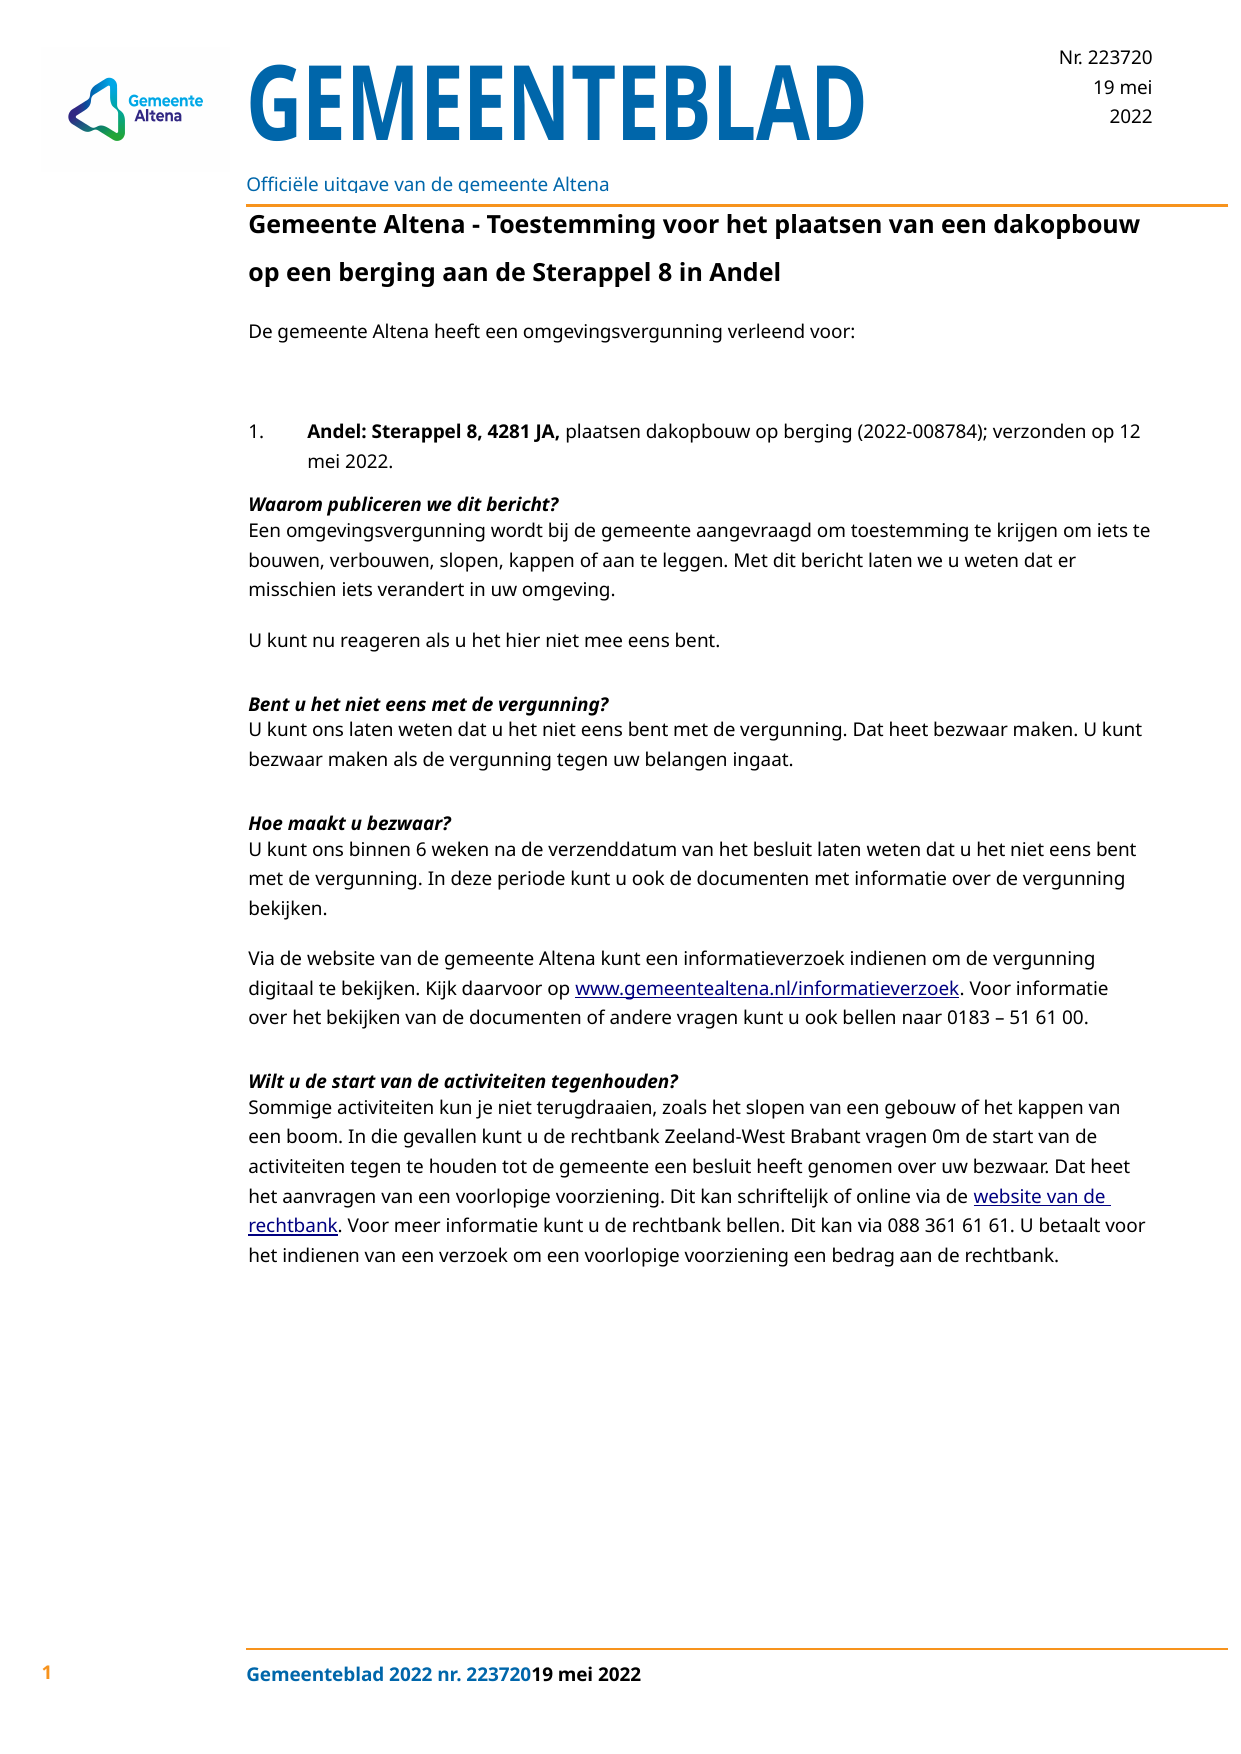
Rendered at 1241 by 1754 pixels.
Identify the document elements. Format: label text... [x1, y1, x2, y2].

text Via de website van de gemeente Altena kunt een informatieverzoek indienen om de vergunning digitaal te bekijken. Kijk daarvoor op www.gemeentealtena.nl/informatieverzoek. Voor informatie over het bekijken van de documenten of andere vragen kunt u ook bellen naar 0183 – 51 61 00. [248, 945, 1152, 1030]
text Gemeente Altena - Toestemming voor het plaatsen van een dakopbouw op een berging aan de Sterappel 8 in Andel [248, 207, 1152, 288]
text Sommige activiteiten kun je niet terugdraaien, zoals het slopen van een gebouw of het kappen van een boom. In die gevallen kunt u de rechtbank Zeeland-West Brabant vragen 0m de start van de activiteiten tegen te houden tot de gemeente een besluit heeft genomen over uw bezwaar. Dat heet het aanvragen van een voorlopige voorziening. Dit kan schriftelijk of online via de website van de rechtbank. Voor meer informatie kunt u de rechtbank bellen. Dit kan via 088 361 61 61. U betaalt voor het indienen van een verzoek om een voorlopige voorziening een bedrag aan de rechtbank. [248, 1094, 1152, 1268]
text U kunt nu reageren als u het hier niet mee eens bent. [248, 627, 1152, 652]
text U kunt ons laten weten dat u het niet eens bent met de vergunning. Dat heet bezwaar maken. U kunt bezwaar maken als de vergunning tegen uw belangen ingaat. [248, 716, 1152, 772]
text Een omgevingsvergunning wordt bij de gemeente aangevraagd om toestemming te krijgen om iets te bouwen, verbouwen, slopen, kappen of aan te leggen. Met dit bericht laten we u weten dat er misschien iets verandert in uw omgeving. [248, 517, 1152, 602]
text Hoe maakt u bezwaar? [248, 810, 1152, 836]
list Andel: Sterappel 8, 4281 JA, plaatsen dakopbouw op berging (2022-008784); verzonden op 12 mei 2022. [248, 419, 1152, 474]
text Wilt u de start van de activiteiten tegenhouden? [248, 1068, 1152, 1094]
text Bent u het niet eens met de vergunning? [248, 691, 1152, 716]
text U kunt ons binnen 6 weken na de verzenddatum van het besluit laten weten dat u het niet eens bent met de vergunning. In deze periode kunt u ook de documenten met informatie over de vergunning bekijken. [248, 836, 1152, 921]
text Waarom publiceren we dit bericht? [248, 491, 1152, 517]
picture [41, 47, 231, 172]
text De gemeente Altena heeft een omgevingsvergunning verleend voor: [248, 318, 1152, 344]
